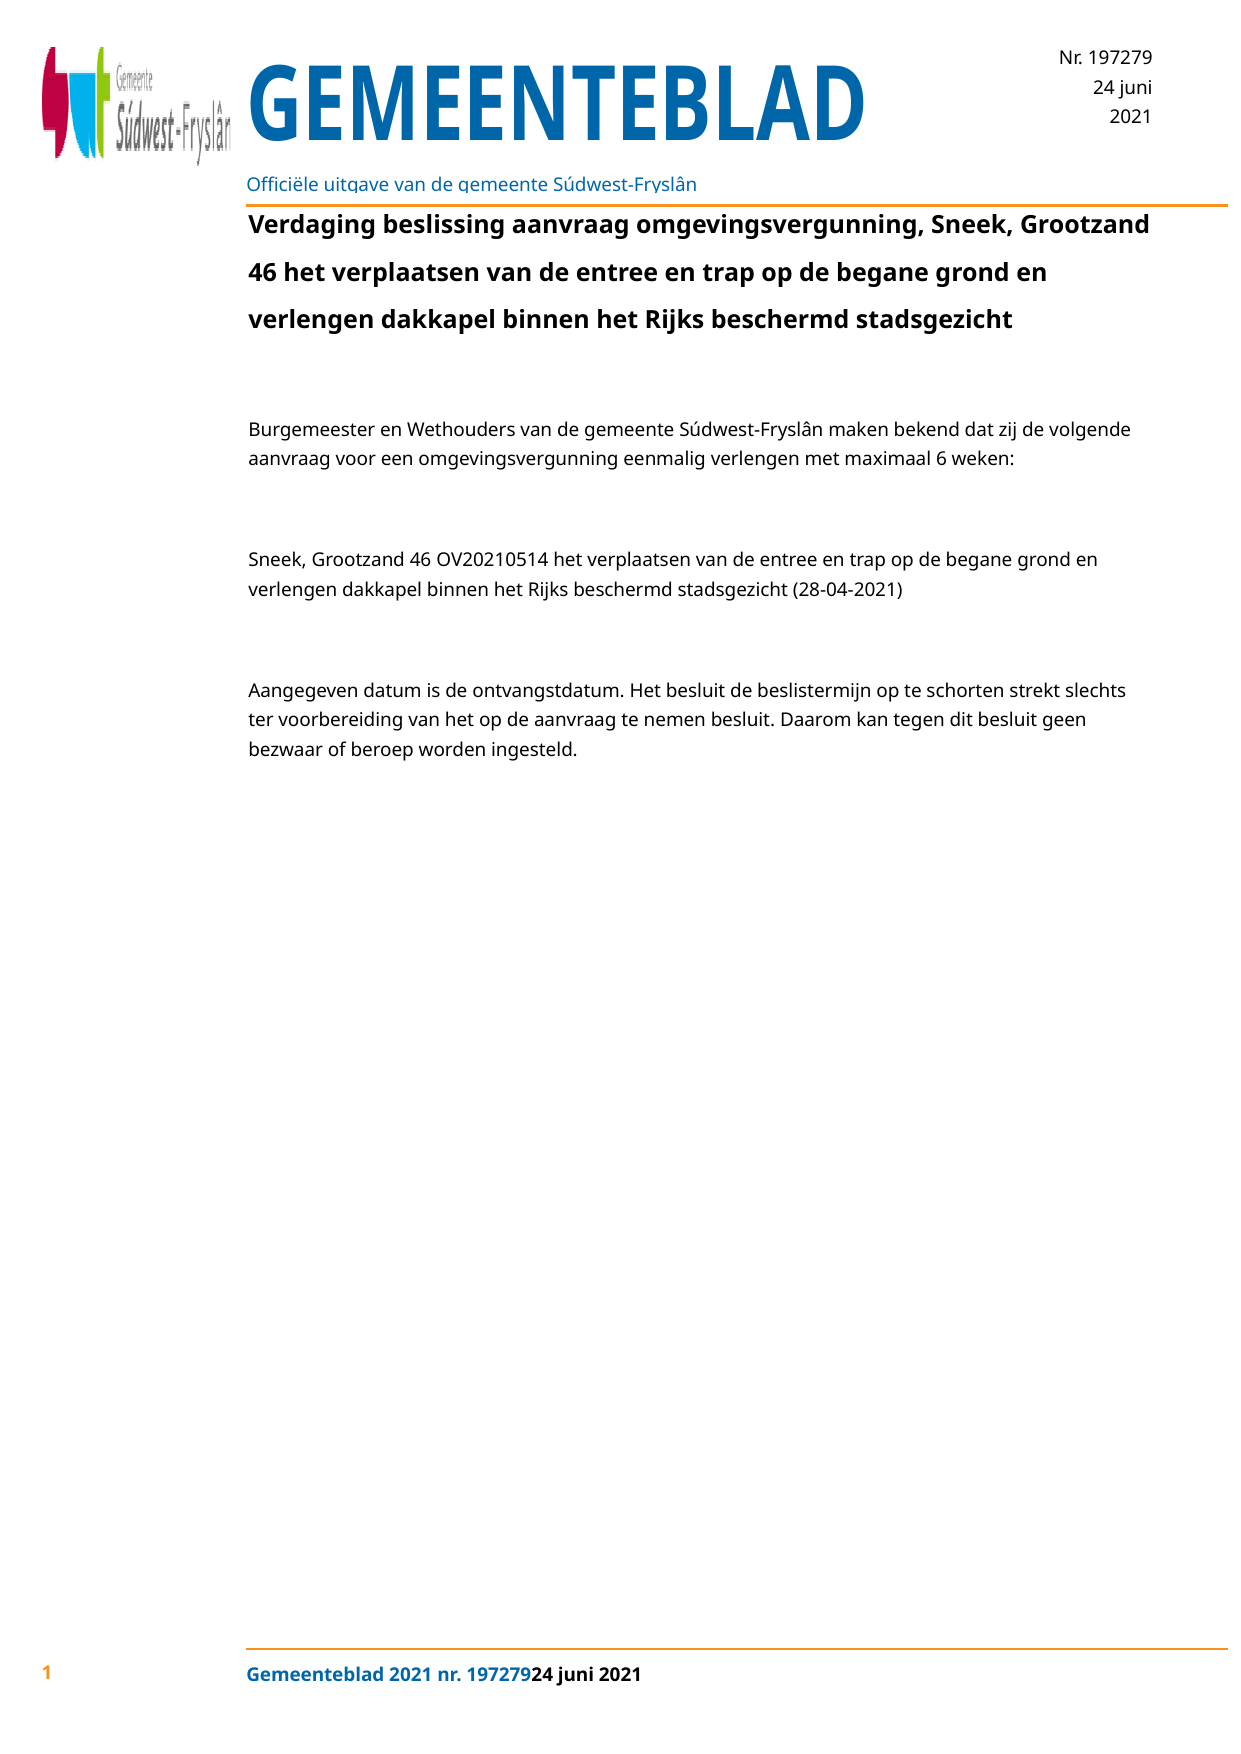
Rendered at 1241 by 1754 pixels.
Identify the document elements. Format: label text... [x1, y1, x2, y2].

picture [41, 47, 231, 172]
text Aangegeven datum is de ontvangstdatum. Het besluit de beslistermijn op te schorten strekt slechts ter voorbereiding van het op de aanvraag te nemen besluit. Daarom kan tegen dit besluit geen bezwaar of beroep worden ingesteld. [248, 677, 1152, 762]
text Verdaging beslissing aanvraag omgevingsvergunning, Sneek, Grootzand 46 het verplaatsen van de entree en trap op de begane grond en verlengen dakkapel binnen het Rijks beschermd stadsgezicht [248, 207, 1152, 336]
text Burgemeester en Wethouders van de gemeente Súdwest-Fryslân maken bekend dat zij de volgende aanvraag voor een omgevingsvergunning eenmalig verlengen met maximaal 6 weken: [248, 416, 1152, 471]
text Sneek, Grootzand 46 OV20210514 het verplaatsen van de entree en trap op de begane grond en verlengen dakkapel binnen het Rijks beschermd stadsgezicht (28-04-2021) [248, 546, 1152, 602]
